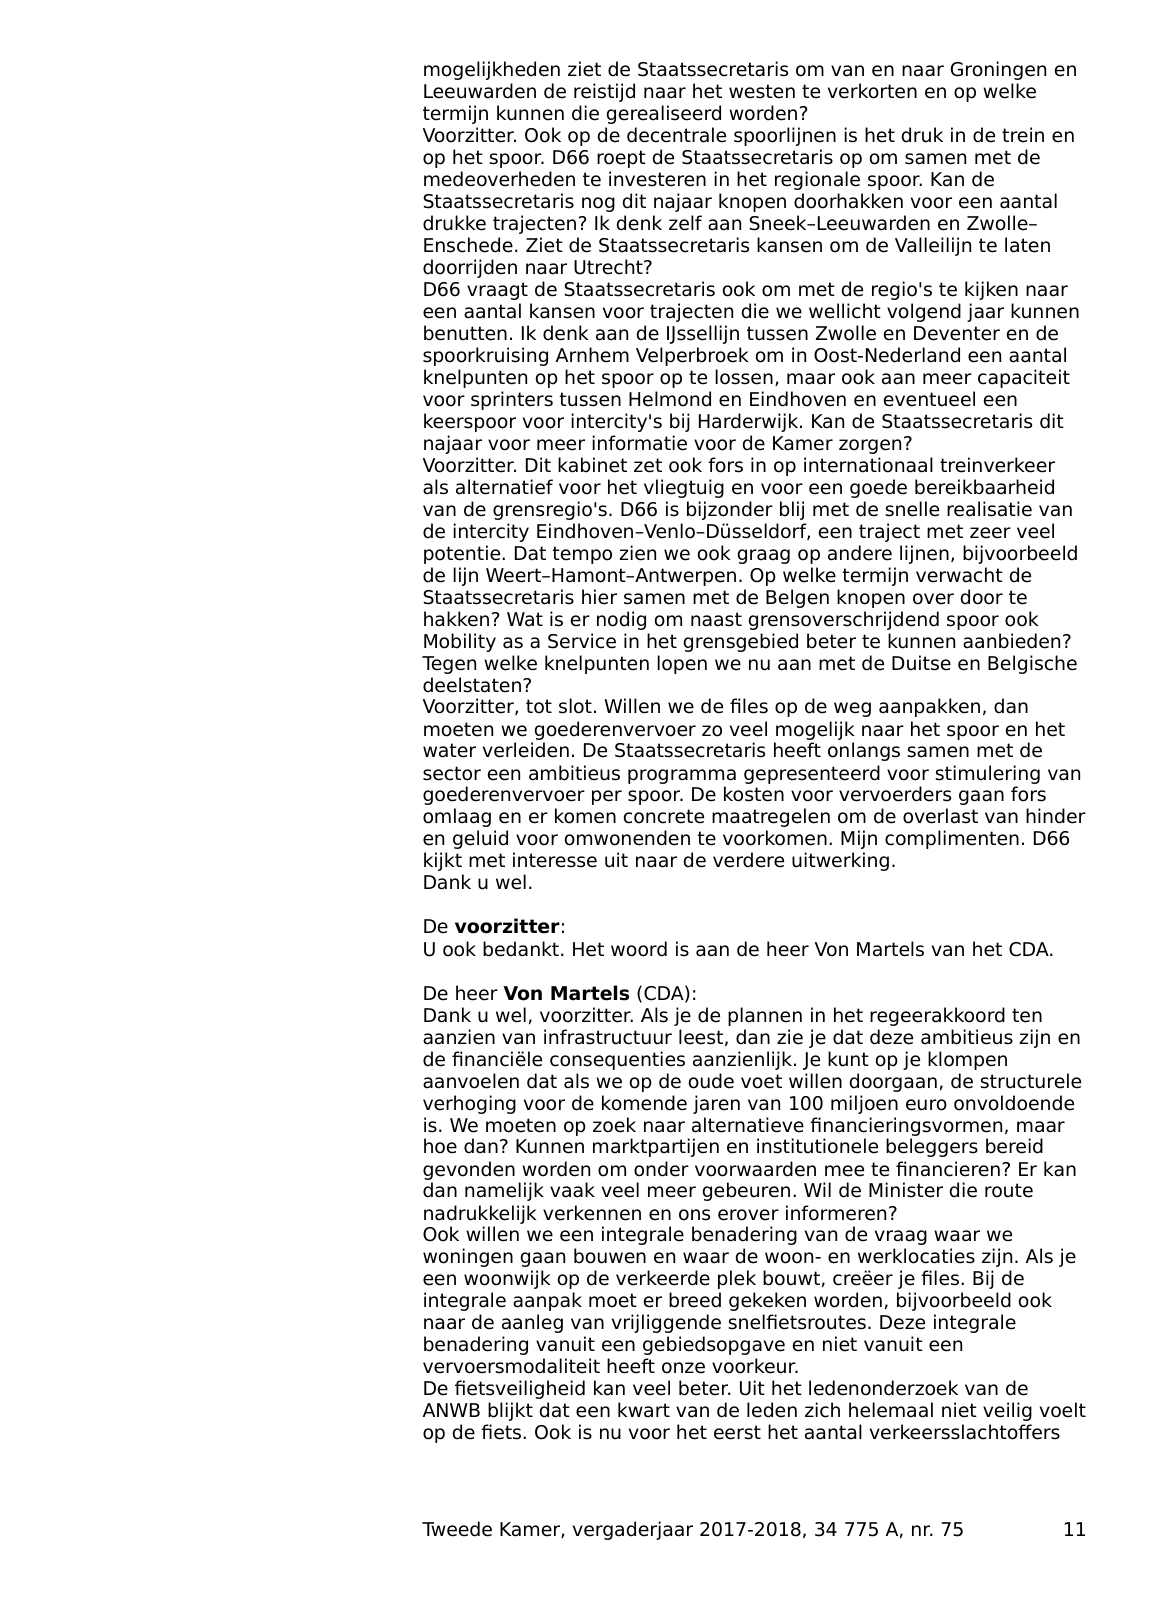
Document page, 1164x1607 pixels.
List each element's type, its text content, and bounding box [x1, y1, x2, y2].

text Ook willen we een integrale benadering van de vraag waar we woningen gaan bouwen en waar de woon- en werklocaties zijn. Als je een woonwijk op de verkeerde plek bouwt, creëer je files. Bij de integrale aanpak moet er breed gekeken worden, bijvoorbeeld ook naar de aanleg van vrijliggende snelfietsroutes. Deze integrale benadering vanuit een gebiedsopgave en niet vanuit een vervoersmodaliteit heeft onze voorkeur. [422, 1224, 1087, 1378]
text De voorzitter: [422, 916, 1087, 938]
text De heer Von Martels (CDA): [422, 983, 1087, 1004]
text mogelijkheden ziet de Staatssecretaris om van en naar Groningen en Leeuwarden de reistijd naar het westen te verkorten en op welke termijn kunnen die gerealiseerd worden? [422, 59, 1087, 125]
text Dank u wel. [422, 872, 1087, 894]
text Voorzitter. Ook op de decentrale spoorlijnen is het druk in de trein en op het spoor. D66 roept de Staatssecretaris op om samen met de medeoverheden te investeren in het regionale spoor. Kan de Staatssecretaris nog dit najaar knopen doorhakken voor een aantal drukke trajecten? Ik denk zelf aan Sneek–Leeuwarden en Zwolle–Enschede. Ziet de Staatssecretaris kansen om de Valleilijn te laten doorrijden naar Utrecht? [422, 125, 1087, 279]
text Voorzitter, tot slot. Willen we de files op de weg aanpakken, dan moeten we goederenvervoer zo veel mogelijk naar het spoor en het water verleiden. De Staatssecretaris heeft onlangs samen met de sector een ambitieus programma gepresenteerd voor stimulering van goederenvervoer per spoor. De kosten voor vervoerders gaan fors omlaag en er komen concrete maatregelen om de overlast van hinder en geluid voor omwonenden te voorkomen. Mijn complimenten. D66 kijkt met interesse uit naar de verdere uitwerking. [422, 696, 1087, 872]
text D66 vraagt de Staatssecretaris ook om met de regio's te kijken naar een aantal kansen voor trajecten die we wellicht volgend jaar kunnen benutten. Ik denk aan de IJssellijn tussen Zwolle en Deventer en de spoorkruising Arnhem Velperbroek om in Oost-Nederland een aantal knelpunten op het spoor op te lossen, maar ook aan meer capaciteit voor sprinters tussen Helmond en Eindhoven en eventueel een keerspoor voor intercity's bij Harderwijk. Kan de Staatssecretaris dit najaar voor meer informatie voor de Kamer zorgen? [422, 279, 1087, 455]
text De fietsveiligheid kan veel beter. Uit het ledenonderzoek van de ANWB blijkt dat een kwart van de leden zich helemaal niet veilig voelt op de fiets. Ook is nu voor het eerst het aantal verkeersslachtoffers [422, 1378, 1087, 1444]
text Dank u wel, voorzitter. Als je de plannen in het regeerakkoord ten aanzien van infrastructuur leest, dan zie je dat deze ambitieus zijn en de financiële consequenties aanzienlijk. Je kunt op je klompen aanvoelen dat als we op de oude voet willen doorgaan, de structurele verhoging voor de komende jaren van 100 miljoen euro onvoldoende is. We moeten op zoek naar alternatieve financieringsvormen, maar hoe dan? Kunnen marktpartijen en institutionele beleggers bereid gevonden worden om onder voorwaarden mee te financieren? Er kan dan namelijk vaak veel meer gebeuren. Wil de Minister die route nadrukkelijk verkennen en ons erover informeren? [422, 1004, 1087, 1224]
text U ook bedankt. Het woord is aan de heer Von Martels van het CDA. [422, 938, 1087, 960]
text Voorzitter. Dit kabinet zet ook fors in op internationaal treinverkeer als alternatief voor het vliegtuig en voor een goede bereikbaarheid van de grensregio's. D66 is bijzonder blij met de snelle realisatie van de intercity Eindhoven–Venlo–Düsseldorf, een traject met zeer veel potentie. Dat tempo zien we ook graag op andere lijnen, bijvoorbeeld de lijn Weert–Hamont–Antwerpen. Op welke termijn verwacht de Staatssecretaris hier samen met de Belgen knopen over door te hakken? Wat is er nodig om naast grensoverschrijdend spoor ook Mobility as a Service in het grensgebied beter te kunnen aanbieden? Tegen welke knelpunten lopen we nu aan met de Duitse en Belgische deelstaten? [422, 455, 1087, 696]
